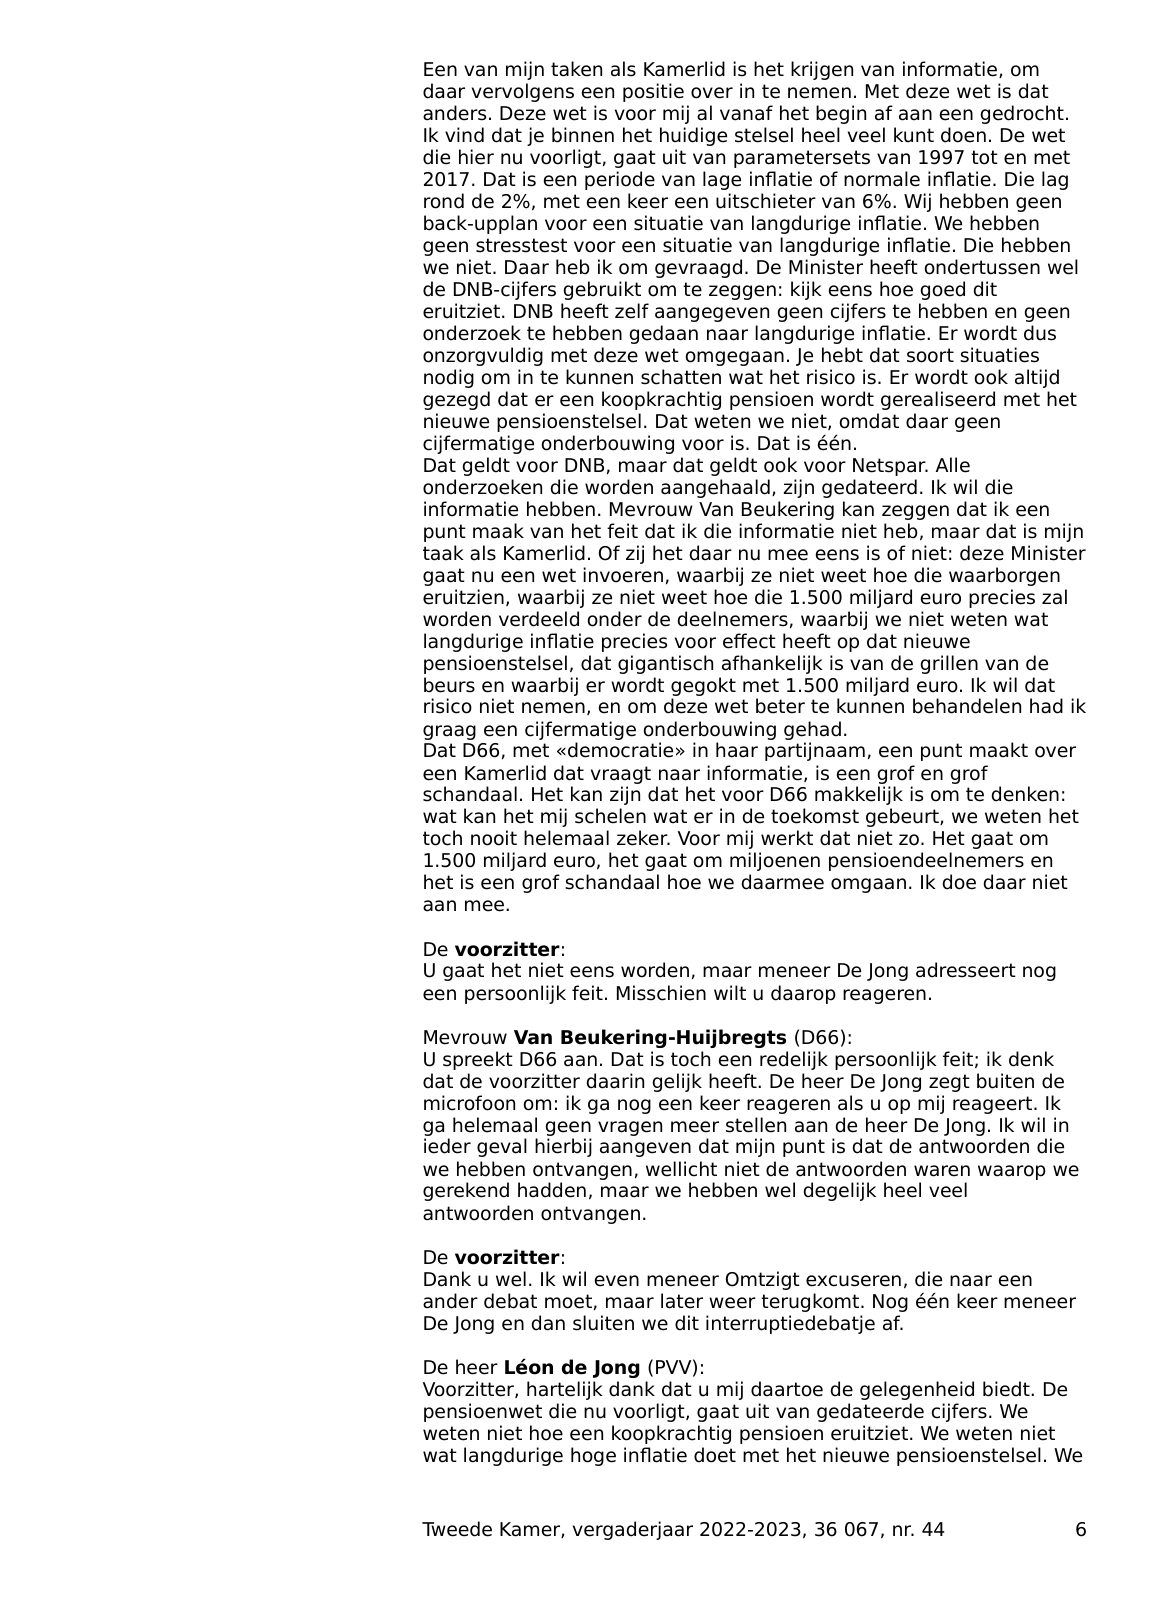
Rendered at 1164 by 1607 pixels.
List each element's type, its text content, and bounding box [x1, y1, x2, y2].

text Voorzitter, hartelijk dank dat u mij daartoe de gelegenheid biedt. De pensioenwet die nu voorligt, gaat uit van gedateerde cijfers. We weten niet hoe een koopkrachtig pensioen eruitziet. We weten niet wat langdurige hoge inflatie doet met het nieuwe pensioenstelsel. We [422, 1379, 1087, 1467]
text De heer Léon de Jong (PVV): [422, 1357, 1087, 1379]
text De voorzitter: [422, 1247, 1087, 1268]
text Mevrouw Van Beukering-Huijbregts (D66): [422, 1027, 1087, 1048]
text Dat geldt voor DNB, maar dat geldt ook voor Netspar. Alle onderzoeken die worden aangehaald, zijn gedateerd. Ik wil die informatie hebben. Mevrouw Van Beukering kan zeggen dat ik een punt maak van het feit dat ik die informatie niet heb, maar dat is mijn taak als Kamerlid. Of zij het daar nu mee eens is of niet: deze Minister gaat nu een wet invoeren, waarbij ze niet weet hoe die waarborgen eruitzien, waarbij ze niet weet hoe die 1.500 miljard euro precies zal worden verdeeld onder de deelnemers, waarbij we niet weten wat langdurige inflatie precies voor effect heeft op dat nieuwe pensioenstelsel, dat gigantisch afhankelijk is van de grillen van de beurs en waarbij er wordt gegokt met 1.500 miljard euro. Ik wil dat risico niet nemen, en om deze wet beter te kunnen behandelen had ik graag een cijfermatige onderbouwing gehad. [422, 455, 1087, 740]
text Een van mijn taken als Kamerlid is het krijgen van informatie, om daar vervolgens een positie over in te nemen. Met deze wet is dat anders. Deze wet is voor mij al vanaf het begin af aan een gedrocht. Ik vind dat je binnen het huidige stelsel heel veel kunt doen. De wet die hier nu voorligt, gaat uit van parametersets van 1997 tot en met 2017. Dat is een periode van lage inflatie of normale inflatie. Die lag rond de 2%, met een keer een uitschieter van 6%. Wij hebben geen back-upplan voor een situatie van langdurige inflatie. We hebben geen stresstest voor een situatie van langdurige inflatie. Die hebben we niet. Daar heb ik om gevraagd. De Minister heeft ondertussen wel de DNB-cijfers gebruikt om te zeggen: kijk eens hoe goed dit eruitziet. DNB heeft zelf aangegeven geen cijfers te hebben en geen onderzoek te hebben gedaan naar langdurige inflatie. Er wordt dus onzorgvuldig met deze wet omgegaan. Je hebt dat soort situaties nodig om in te kunnen schatten wat het risico is. Er wordt ook altijd gezegd dat er een koopkrachtig pensioen wordt gerealiseerd met het nieuwe pensioenstelsel. Dat weten we niet, omdat daar geen cijfermatige onderbouwing voor is. Dat is één. [422, 59, 1087, 455]
text U spreekt D66 aan. Dat is toch een redelijk persoonlijk feit; ik denk dat de voorzitter daarin gelijk heeft. De heer De Jong zegt buiten de microfoon om: ik ga nog een keer reageren als u op mij reageert. Ik ga helemaal geen vragen meer stellen aan de heer De Jong. Ik wil in ieder geval hierbij aangeven dat mijn punt is dat de antwoorden die we hebben ontvangen, wellicht niet de antwoorden waren waarop we gerekend hadden, maar we hebben wel degelijk heel veel antwoorden ontvangen. [422, 1048, 1087, 1224]
text De voorzitter: [422, 938, 1087, 960]
text Dat D66, met «democratie» in haar partijnaam, een punt maakt over een Kamerlid dat vraagt naar informatie, is een grof en grof schandaal. Het kan zijn dat het voor D66 makkelijk is om te denken: wat kan het mij schelen wat er in de toekomst gebeurt, we weten het toch nooit helemaal zeker. Voor mij werkt dat niet zo. Het gaat om 1.500 miljard euro, het gaat om miljoenen pensioendeelnemers en het is een grof schandaal hoe we daarmee omgaan. Ik doe daar niet aan mee. [422, 740, 1087, 916]
text Dank u wel. Ik wil even meneer Omtzigt excuseren, die naar een ander debat moet, maar later weer terugkomt. Nog één keer meneer De Jong en dan sluiten we dit interruptiedebatje af. [422, 1268, 1087, 1334]
text U gaat het niet eens worden, maar meneer De Jong adresseert nog een persoonlijk feit. Misschien wilt u daarop reageren. [422, 960, 1087, 1004]
